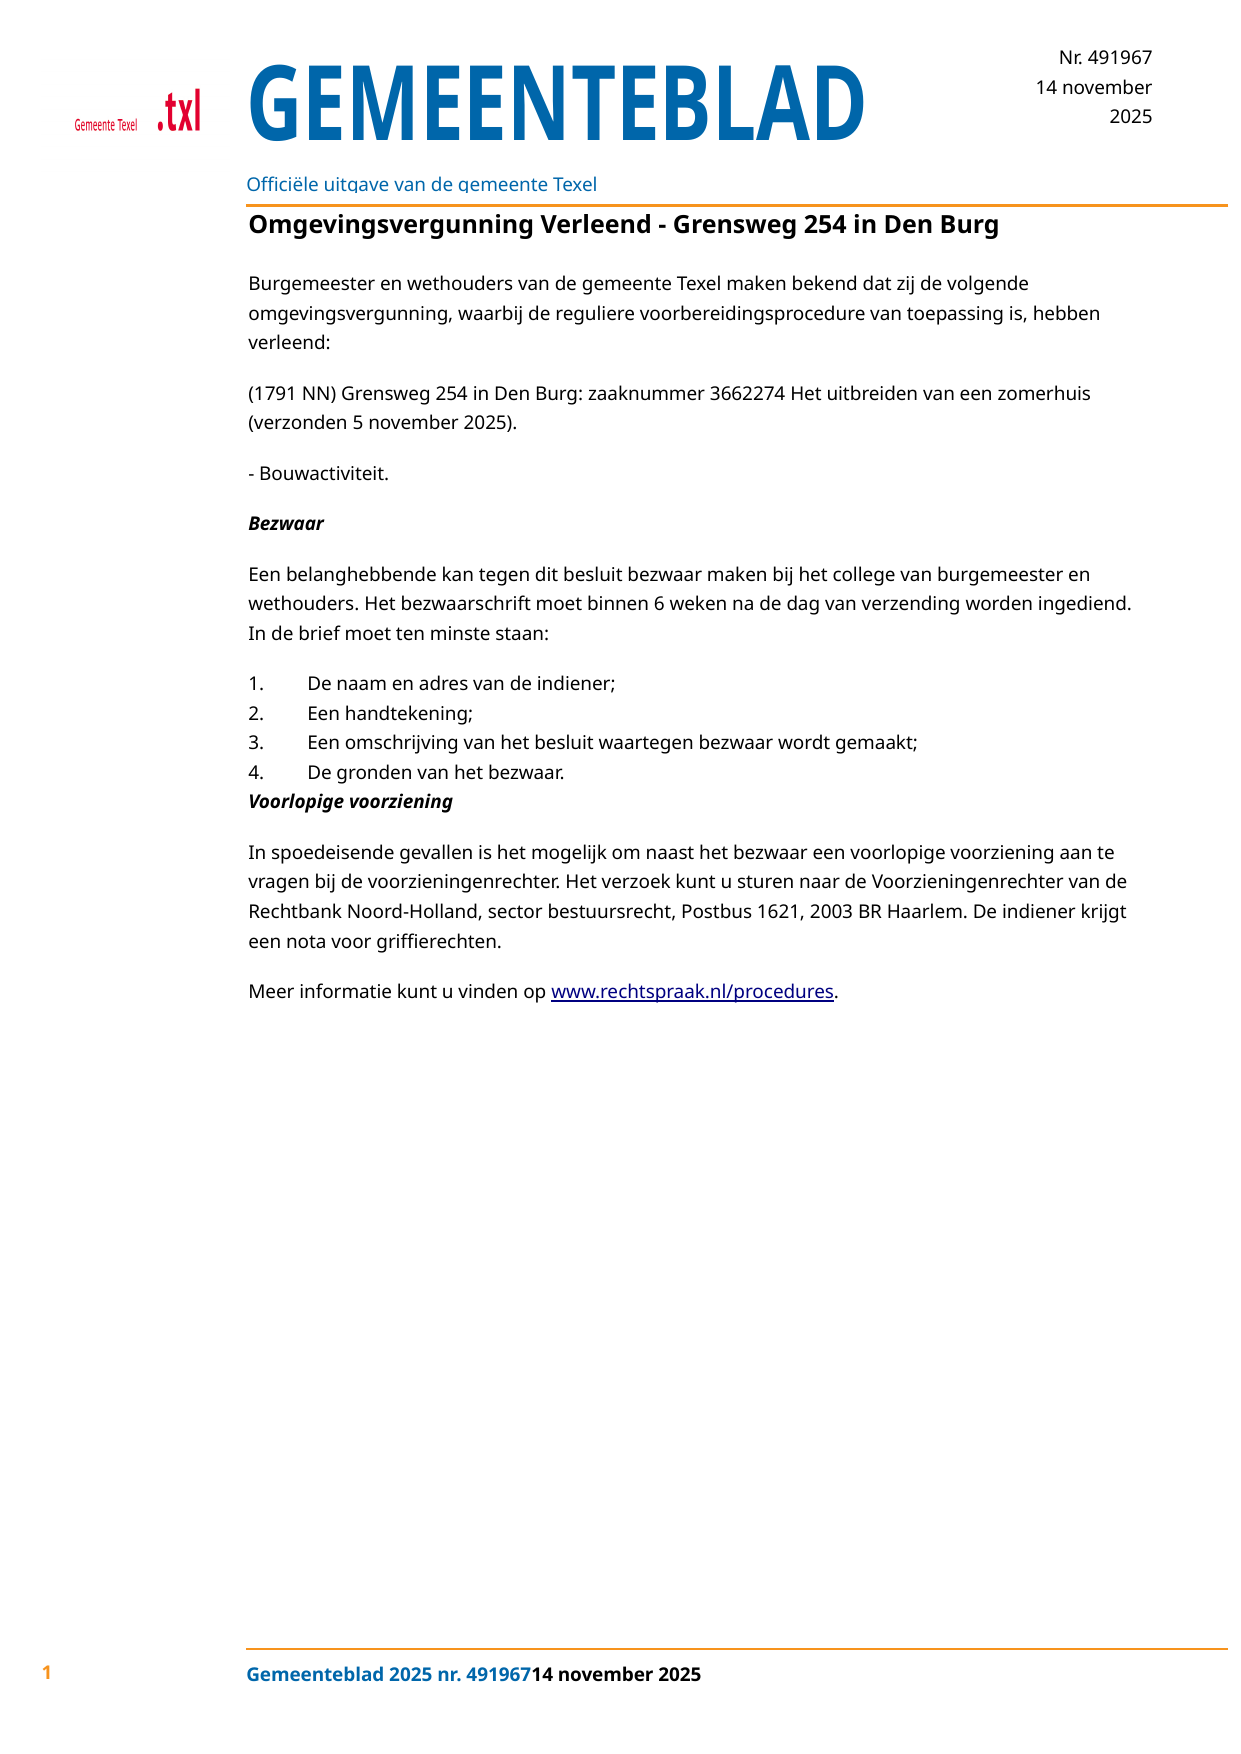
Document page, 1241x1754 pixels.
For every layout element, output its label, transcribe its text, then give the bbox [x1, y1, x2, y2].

text Bezwaar [248, 510, 1152, 536]
text Voorlopige voorziening [248, 789, 1152, 814]
text - Bouwactiviteit. [248, 460, 1152, 486]
list Een omschrijving van het besluit waartegen bezwaar wordt gemaakt; [248, 729, 1152, 755]
text Meer informatie kunt u vinden op www.rechtspraak.nl/procedures. [248, 978, 1152, 1004]
text Omgevingsvergunning Verleend - Grensweg 254 in Den Burg [248, 207, 1152, 241]
text In spoedeisende gevallen is het mogelijk om naast het bezwaar een voorlopige voorziening aan te vragen bij de voorzieningenrechter. Het verzoek kunt u sturen naar de Voorzieningenrechter van de Rechtbank Noord-Holland, sector bestuursrecht, Postbus 1621, 2003 BR Haarlem. De indiener krijgt een nota voor griffierechten. [248, 839, 1152, 953]
list De gronden van het bezwaar. [248, 759, 1152, 785]
list Een handtekening; [248, 700, 1152, 726]
list De naam en adres van de indiener; [248, 670, 1152, 696]
text (1791 NN) Grensweg 254 in Den Burg: zaaknummer 3662274 Het uitbreiden van een zomerhuis (verzonden 5 november 2025). [248, 380, 1152, 435]
text Een belanghebbende kan tegen dit besluit bezwaar maken bij het college van burgemeester en wethouders. Het bezwaarschrift moet binnen 6 weken na de dag van verzending worden ingediend. In de brief moet ten minste staan: [248, 561, 1152, 646]
picture [41, 47, 231, 172]
text Burgemeester en wethouders van de gemeente Texel maken bekend dat zij de volgende omgevingsvergunning, waarbij de reguliere voorbereidingsprocedure van toepassing is, hebben verleend: [248, 270, 1152, 355]
